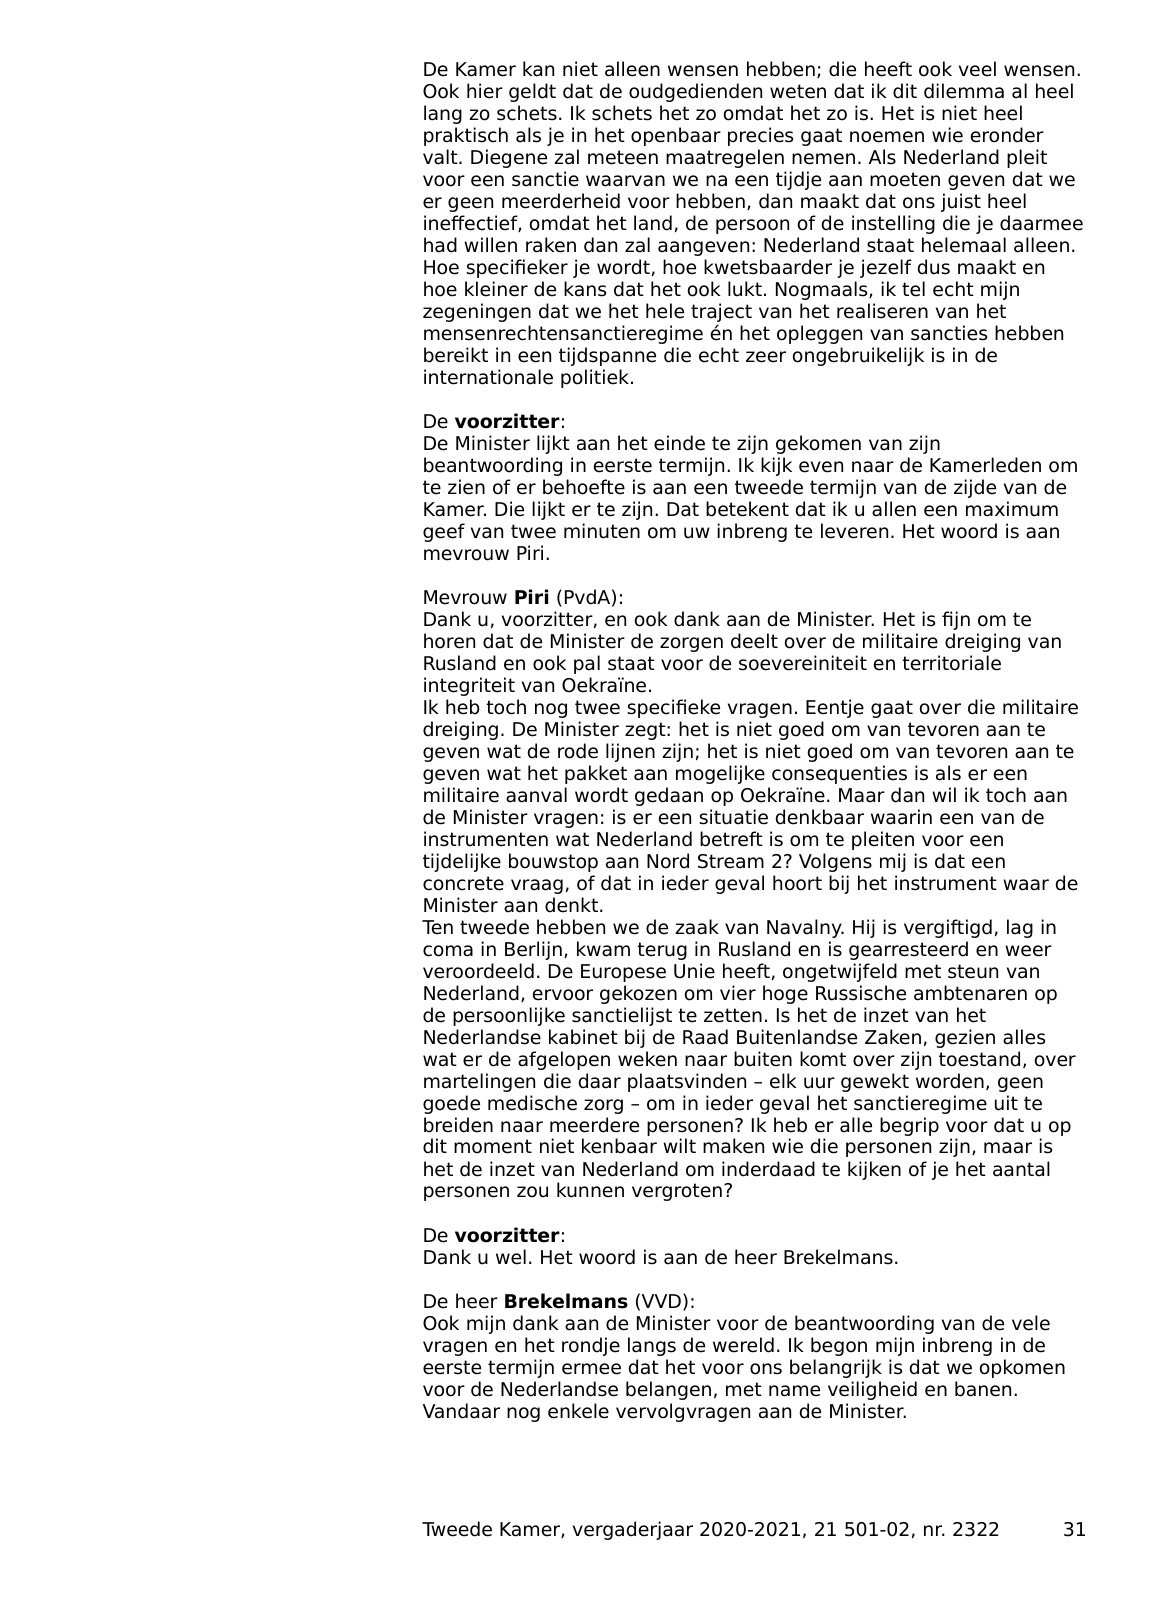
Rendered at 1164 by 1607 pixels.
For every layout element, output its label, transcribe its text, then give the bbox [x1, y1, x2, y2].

text De voorzitter: [422, 411, 1087, 433]
text Dank u wel. Het woord is aan de heer Brekelmans. [422, 1247, 1087, 1268]
text Dank u, voorzitter, en ook dank aan de Minister. Het is fijn om te horen dat de Minister de zorgen deelt over de militaire dreiging van Rusland en ook pal staat voor de soevereiniteit en territoriale integriteit van Oekraïne. [422, 609, 1087, 697]
text De Kamer kan niet alleen wensen hebben; die heeft ook veel wensen. Ook hier geldt dat de oudgedienden weten dat ik dit dilemma al heel lang zo schets. Ik schets het zo omdat het zo is. Het is niet heel praktisch als je in het openbaar precies gaat noemen wie eronder valt. Diegene zal meteen maatregelen nemen. Als Nederland pleit voor een sanctie waarvan we na een tijdje aan moeten geven dat we er geen meerderheid voor hebben, dan maakt dat ons juist heel ineffectief, omdat het land, de persoon of de instelling die je daarmee had willen raken dan zal aangeven: Nederland staat helemaal alleen. Hoe specifieker je wordt, hoe kwetsbaarder je jezelf dus maakt en hoe kleiner de kans dat het ook lukt. Nogmaals, ik tel echt mijn zegeningen dat we het hele traject van het realiseren van het mensenrechtensanctieregime én het opleggen van sancties hebben bereikt in een tijdspanne die echt zeer ongebruikelijk is in de internationale politiek. [422, 59, 1087, 389]
text Mevrouw Piri (PvdA): [422, 587, 1087, 609]
text De voorzitter: [422, 1224, 1087, 1247]
text Ten tweede hebben we de zaak van Navalny. Hij is vergiftigd, lag in coma in Berlijn, kwam terug in Rusland en is gearresteerd en weer veroordeeld. De Europese Unie heeft, ongetwijfeld met steun van Nederland, ervoor gekozen om vier hoge Russische ambtenaren op de persoonlijke sanctielijst te zetten. Is het de inzet van het Nederlandse kabinet bij de Raad Buitenlandse Zaken, gezien alles wat er de afgelopen weken naar buiten komt over zijn toestand, over martelingen die daar plaatsvinden – elk uur gewekt worden, geen goede medische zorg – om in ieder geval het sanctieregime uit te breiden naar meerdere personen? Ik heb er alle begrip voor dat u op dit moment niet kenbaar wilt maken wie die personen zijn, maar is het de inzet van Nederland om inderdaad te kijken of je het aantal personen zou kunnen vergroten? [422, 917, 1087, 1202]
text Ik heb toch nog twee specifieke vragen. Eentje gaat over die militaire dreiging. De Minister zegt: het is niet goed om van tevoren aan te geven wat de rode lijnen zijn; het is niet goed om van tevoren aan te geven wat het pakket aan mogelijke consequenties is als er een militaire aanval wordt gedaan op Oekraïne. Maar dan wil ik toch aan de Minister vragen: is er een situatie denkbaar waarin een van de instrumenten wat Nederland betreft is om te pleiten voor een tijdelijke bouwstop aan Nord Stream 2? Volgens mij is dat een concrete vraag, of dat in ieder geval hoort bij het instrument waar de Minister aan denkt. [422, 697, 1087, 917]
text De Minister lijkt aan het einde te zijn gekomen van zijn beantwoording in eerste termijn. Ik kijk even naar de Kamerleden om te zien of er behoefte is aan een tweede termijn van de zijde van de Kamer. Die lijkt er te zijn. Dat betekent dat ik u allen een maximum geef van twee minuten om uw inbreng te leveren. Het woord is aan mevrouw Piri. [422, 433, 1087, 565]
text Ook mijn dank aan de Minister voor de beantwoording van de vele vragen en het rondje langs de wereld. Ik begon mijn inbreng in de eerste termijn ermee dat het voor ons belangrijk is dat we opkomen voor de Nederlandse belangen, met name veiligheid en banen. Vandaar nog enkele vervolgvragen aan de Minister. [422, 1313, 1087, 1423]
text De heer Brekelmans (VVD): [422, 1291, 1087, 1313]
